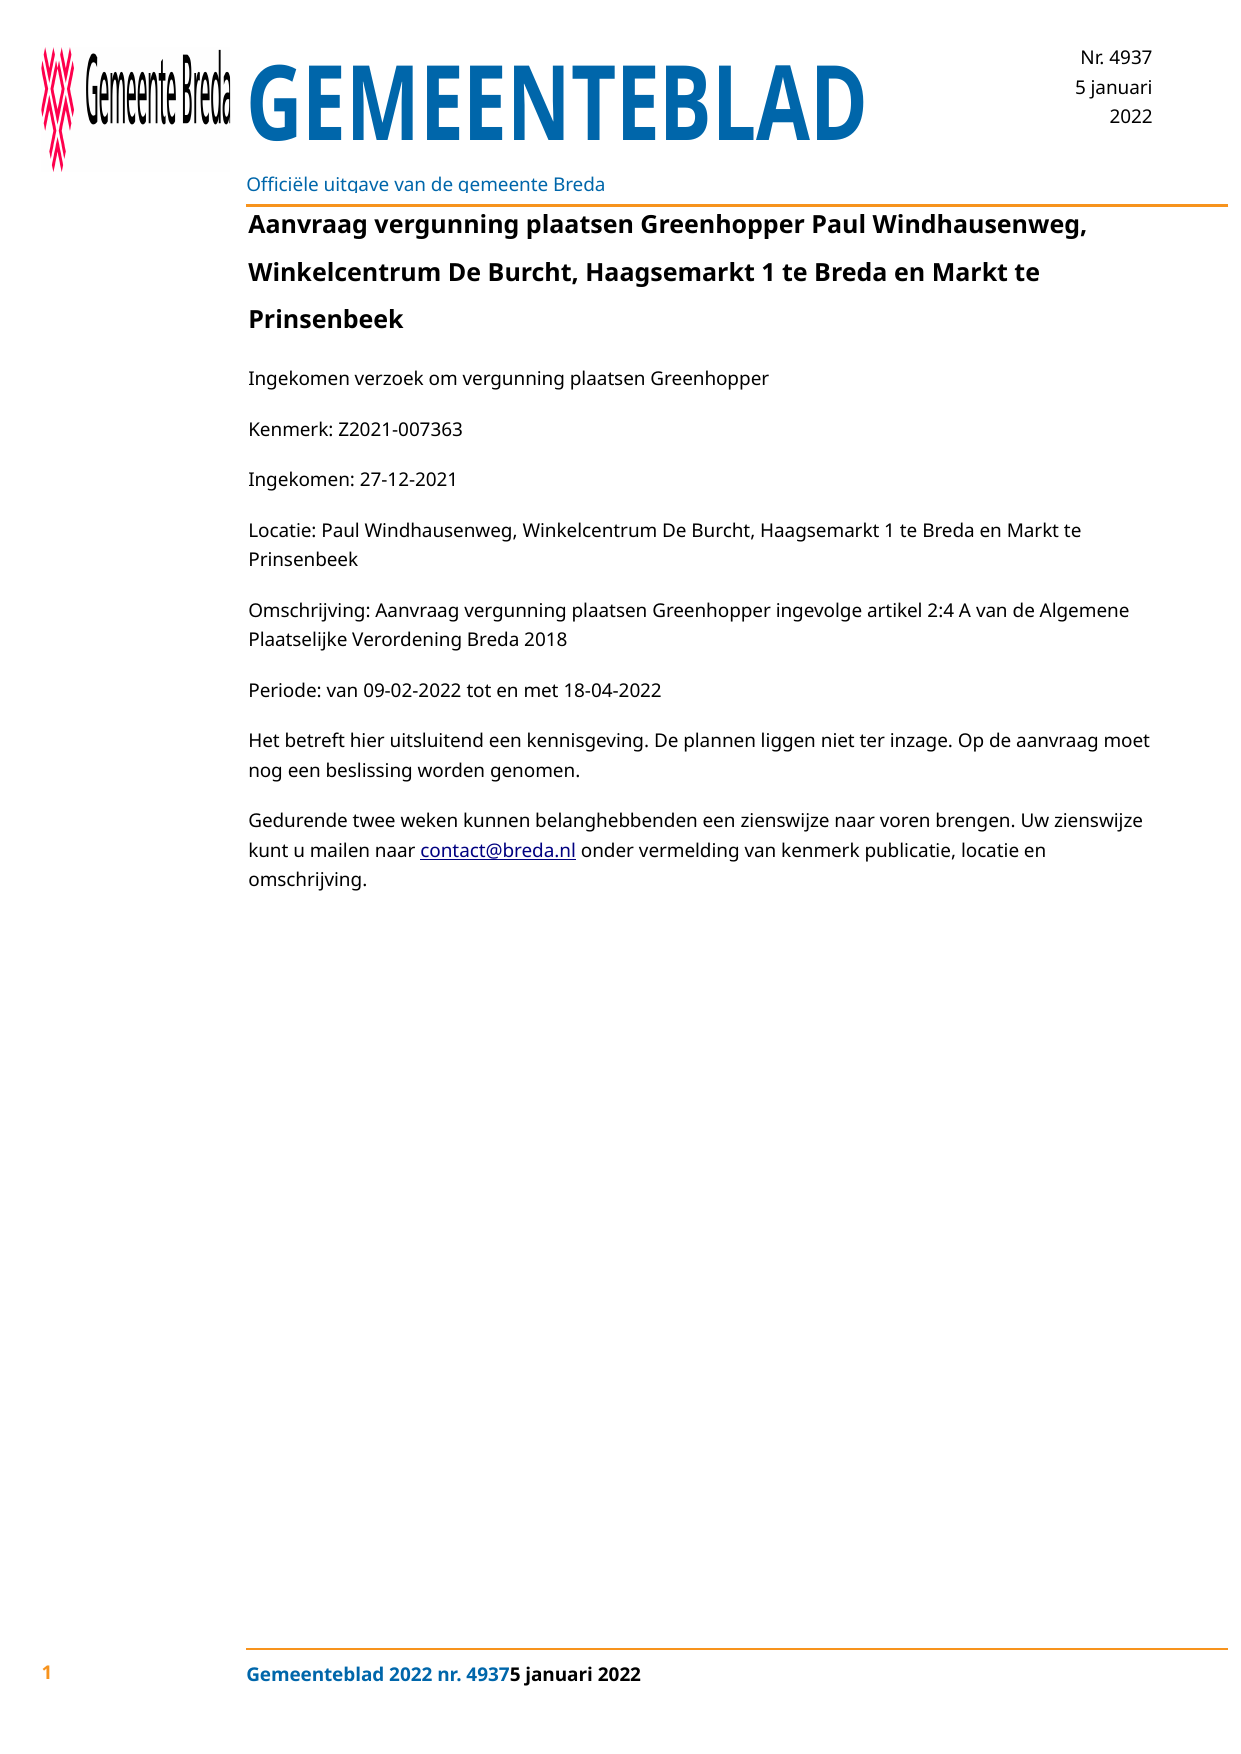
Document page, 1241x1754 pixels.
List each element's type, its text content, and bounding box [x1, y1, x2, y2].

text Omschrijving: Aanvraag vergunning plaatsen Greenhopper ingevolge artikel 2:4 A van de Algemene Plaatselijke Verordening Breda 2018 [248, 597, 1152, 652]
text Periode: van 09-02-2022 tot en met 18-04-2022 [248, 677, 1152, 702]
text Aanvraag vergunning plaatsen Greenhopper Paul Windhausenweg, Winkelcentrum De Burcht, Haagsemarkt 1 te Breda en Markt te Prinsenbeek [248, 207, 1152, 336]
text Het betreft hier uitsluitend een kennisgeving. De plannen liggen niet ter inzage. Op de aanvraag moet nog een beslissing worden genomen. [248, 727, 1152, 782]
text Ingekomen verzoek om vergunning plaatsen Greenhopper [248, 366, 1152, 391]
picture [41, 47, 231, 172]
text Gedurende twee weken kunnen belanghebbenden een zienswijze naar voren brengen. Uw zienswijze kunt u mailen naar contact@breda.nl onder vermelding van kenmerk publicatie, locatie en omschrijving. [248, 807, 1152, 892]
text Kenmerk: Z2021-007363 [248, 416, 1152, 442]
text Locatie: Paul Windhausenweg, Winkelcentrum De Burcht, Haagsemarkt 1 te Breda en Markt te Prinsenbeek [248, 517, 1152, 572]
text Ingekomen: 27-12-2021 [248, 466, 1152, 492]
